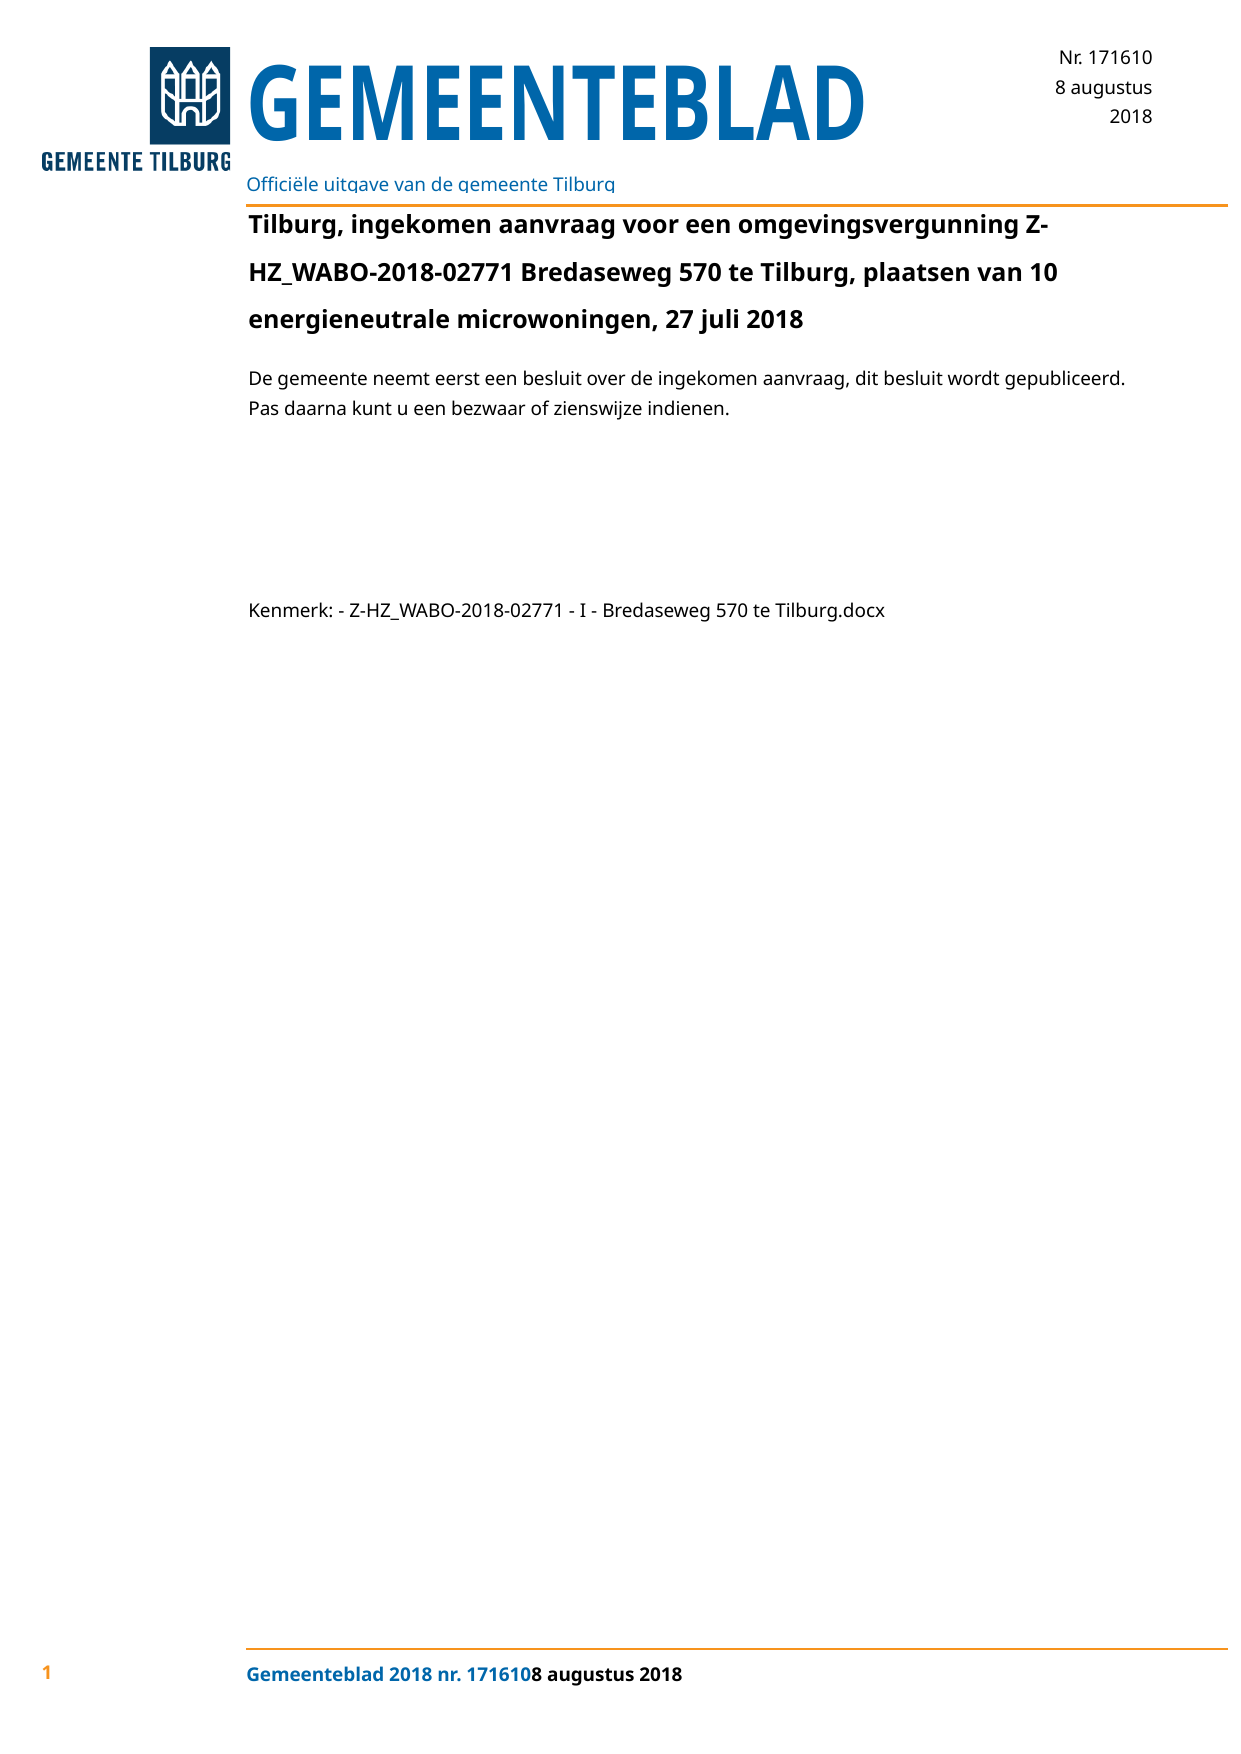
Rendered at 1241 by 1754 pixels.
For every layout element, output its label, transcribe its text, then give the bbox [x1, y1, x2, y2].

text De gemeente neemt eerst een besluit over de ingekomen aanvraag, dit besluit wordt gepubliceerd. Pas daarna kunt u een bezwaar of zienswijze indienen. [248, 366, 1152, 421]
picture [41, 47, 231, 172]
text Kenmerk: - Z-HZ_WABO-2018-02771 - I - Bredaseweg 570 te Tilburg.docx [248, 597, 1152, 622]
text Tilburg, ingekomen aanvraag voor een omgevingsvergunning Z-HZ_WABO-2018-02771 Bredaseweg 570 te Tilburg, plaatsen van 10 energieneutrale microwoningen, 27 juli 2018 [248, 207, 1152, 336]
